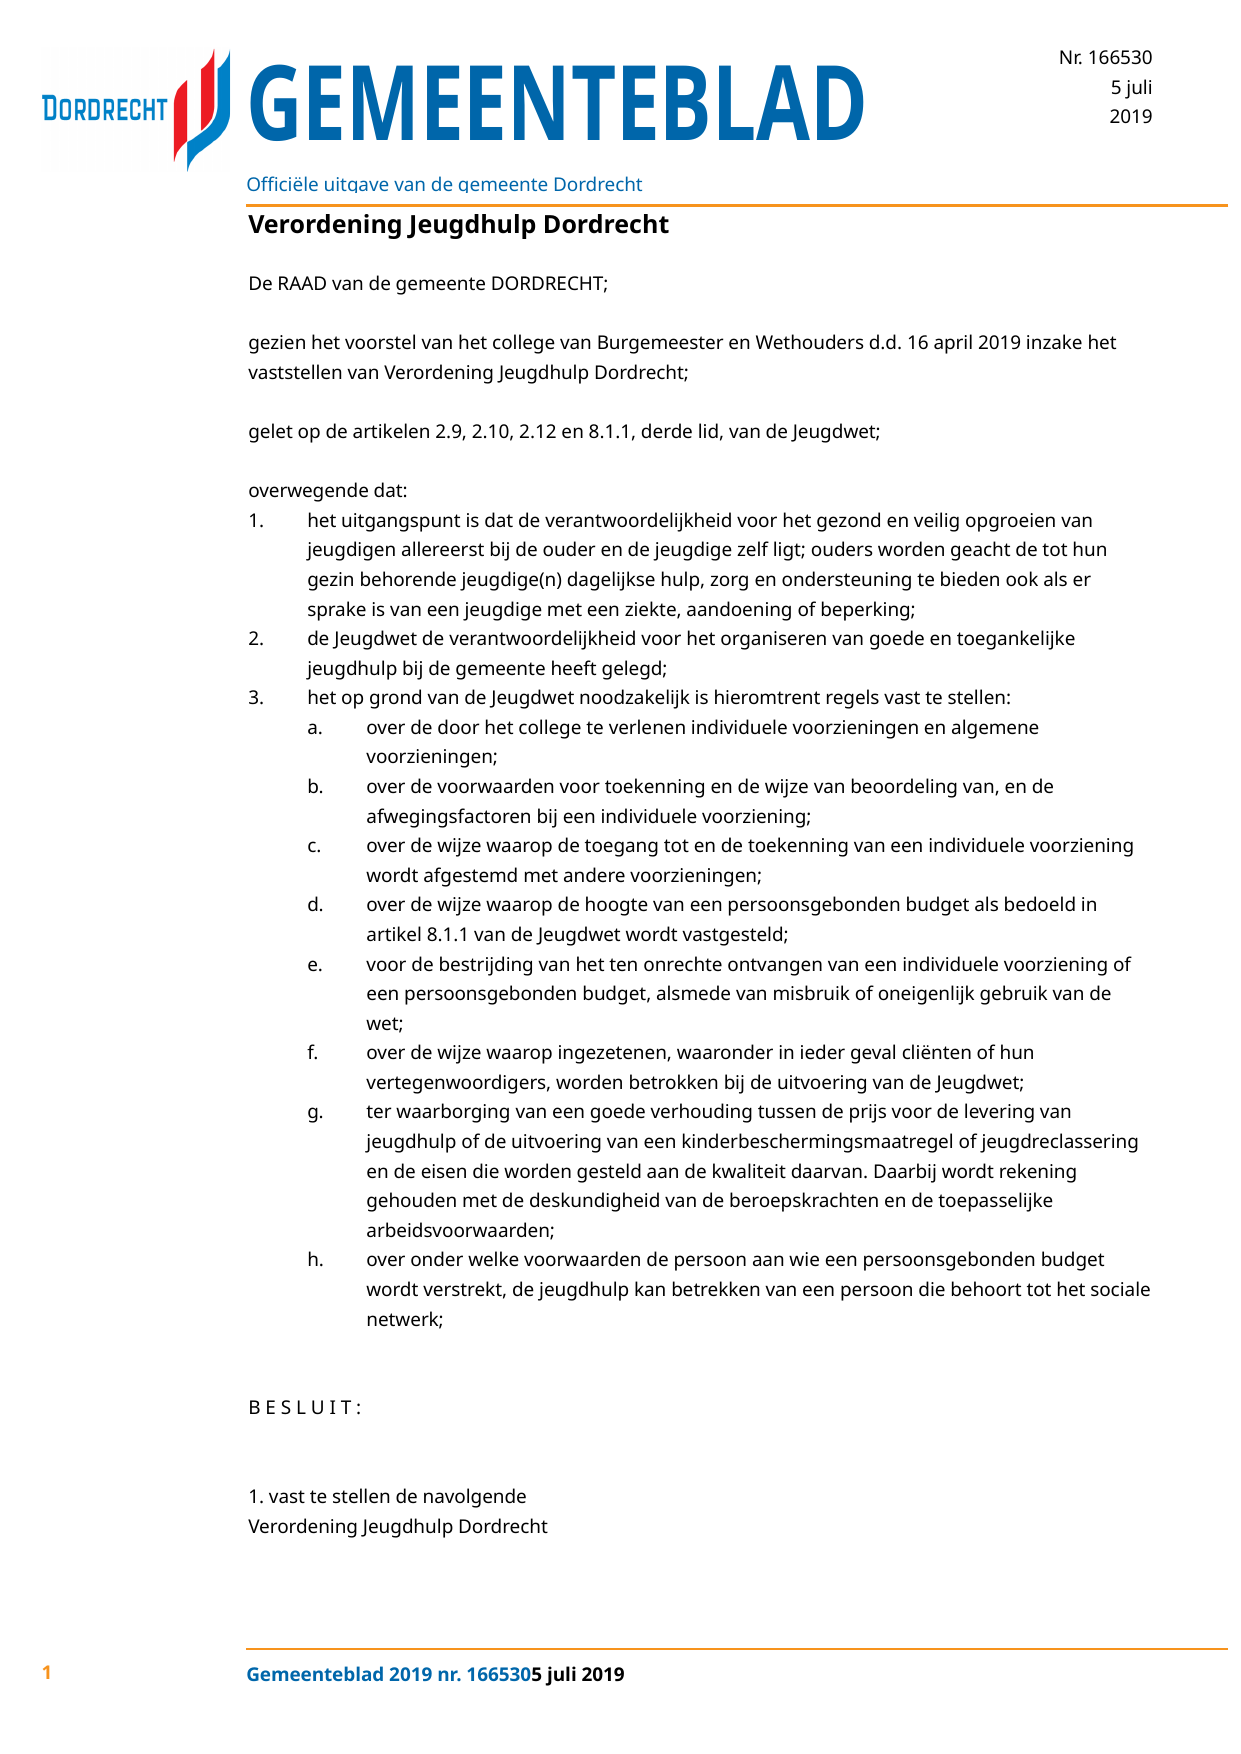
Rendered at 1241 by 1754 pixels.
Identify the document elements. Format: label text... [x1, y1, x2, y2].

text gelet op de artikelen 2.9, 2.10, 2.12 en 8.1.1, derde lid, van de Jeugdwet; [248, 418, 1152, 444]
list over de wijze waarop de toegang tot en de toekenning van een individuele voorziening wordt afgestemd met andere voorzieningen; [307, 832, 1152, 888]
list het uitgangspunt is dat de verantwoordelijkheid voor het gezond en veilig opgroeien van jeugdigen allereerst bij de ouder en de jeugdige zelf ligt; ouders worden geacht de tot hun gezin behorende jeugdige(n) dagelijkse hulp, zorg en ondersteuning te bieden ook als er sprake is van een jeugdige met een ziekte, aandoening of beperking; [248, 507, 1152, 621]
list over de door het college te verlenen individuele voorzieningen en algemene voorzieningen; [307, 714, 1152, 769]
text De RAAD van de gemeente DORDRECHT; [248, 270, 1152, 296]
text Verordening Jeugdhulp Dordrecht [248, 1513, 1152, 1538]
text B E S L U I T : [248, 1394, 1152, 1420]
text overwegende dat: [248, 477, 1152, 503]
list over de voorwaarden voor toekenning en de wijze van beoordeling van, en de afwegingsfactoren bij een individuele voorziening; [307, 773, 1152, 828]
text Verordening Jeugdhulp Dordrecht [248, 207, 1152, 241]
list het op grond van de Jeugdwet noodzakelijk is hieromtrent regels vast te stellen: [248, 684, 1152, 710]
picture [41, 47, 231, 172]
list over de wijze waarop de hoogte van een persoonsgebonden budget als bedoeld in artikel 8.1.1 van de Jeugdwet wordt vastgesteld; [307, 892, 1152, 947]
text 1. vast te stellen de navolgende [248, 1483, 1152, 1509]
list over de wijze waarop ingezetenen, waaronder in ieder geval cliënten of hun vertegenwoordigers, worden betrokken bij de uitvoering van de Jeugdwet; [307, 1039, 1152, 1095]
text gezien het voorstel van het college van Burgemeester en Wethouders d.d. 16 april 2019 inzake het vaststellen van Verordening Jeugdhulp Dordrecht; [248, 329, 1152, 385]
list ter waarborging van een goede verhouding tussen de prijs voor de levering van jeugdhulp of de uitvoering van een kinderbeschermingsmaatregel of jeugdreclassering en de eisen die worden gesteld aan de kwaliteit daarvan. Daarbij wordt rekening gehouden met de deskundigheid van de beroepskrachten en de toepasselijke arbeidsvoorwaarden; [307, 1099, 1152, 1243]
list voor de bestrijding van het ten onrechte ontvangen van een individuele voorziening of een persoonsgebonden budget, alsmede van misbruik of oneigenlijk gebruik van de wet; [307, 951, 1152, 1036]
list over onder welke voorwaarden de persoon aan wie een persoonsgebonden budget wordt verstrekt, de jeugdhulp kan betrekken van een persoon die behoort tot het sociale netwerk; [307, 1247, 1152, 1331]
list de Jeugdwet de verantwoordelijkheid voor het organiseren van goede en toegankelijke jeugdhulp bij de gemeente heeft gelegd; [248, 625, 1152, 681]
